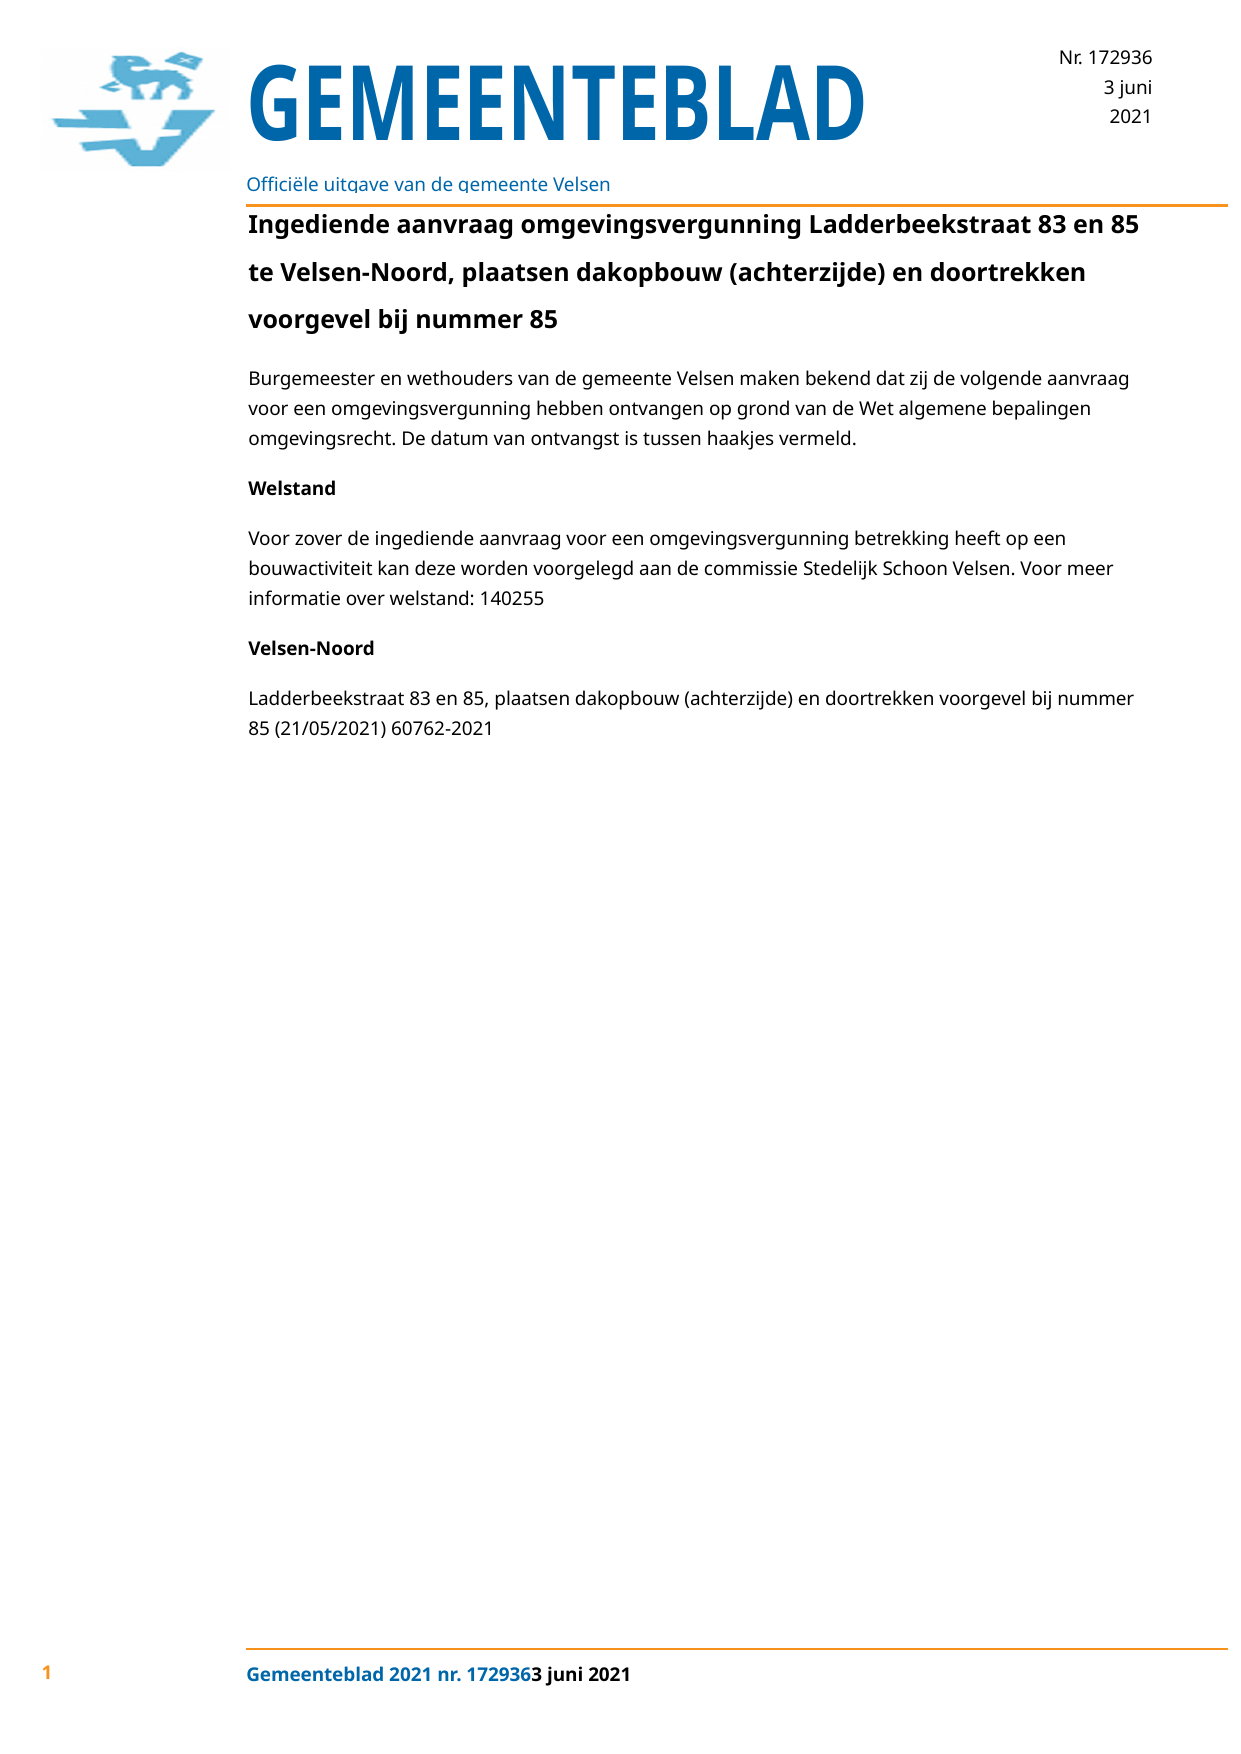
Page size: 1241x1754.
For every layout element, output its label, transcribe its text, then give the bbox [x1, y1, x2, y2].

picture [41, 47, 231, 172]
text Voor zover de ingediende aanvraag voor een omgevingsvergunning betrekking heeft op een bouwactiviteit kan deze worden voorgelegd aan de commissie Stedelijk Schoon Velsen. Voor meer informatie over welstand: 140255 [248, 526, 1152, 610]
text Velsen-Noord [248, 635, 1152, 661]
text Burgemeester en wethouders van de gemeente Velsen maken bekend dat zij de volgende aanvraag voor een omgevingsvergunning hebben ontvangen op grond van de Wet algemene bepalingen omgevingsrecht. De datum van ontvangst is tussen haakjes vermeld. [248, 366, 1152, 450]
text Ladderbeekstraat 83 en 85, plaatsen dakopbouw (achterzijde) en doortrekken voorgevel bij nummer 85 (21/05/2021) 60762-2021 [248, 686, 1152, 741]
text Ingediende aanvraag omgevingsvergunning Ladderbeekstraat 83 en 85 te Velsen-Noord, plaatsen dakopbouw (achterzijde) en doortrekken voorgevel bij nummer 85 [248, 207, 1152, 336]
text Welstand [248, 475, 1152, 501]
